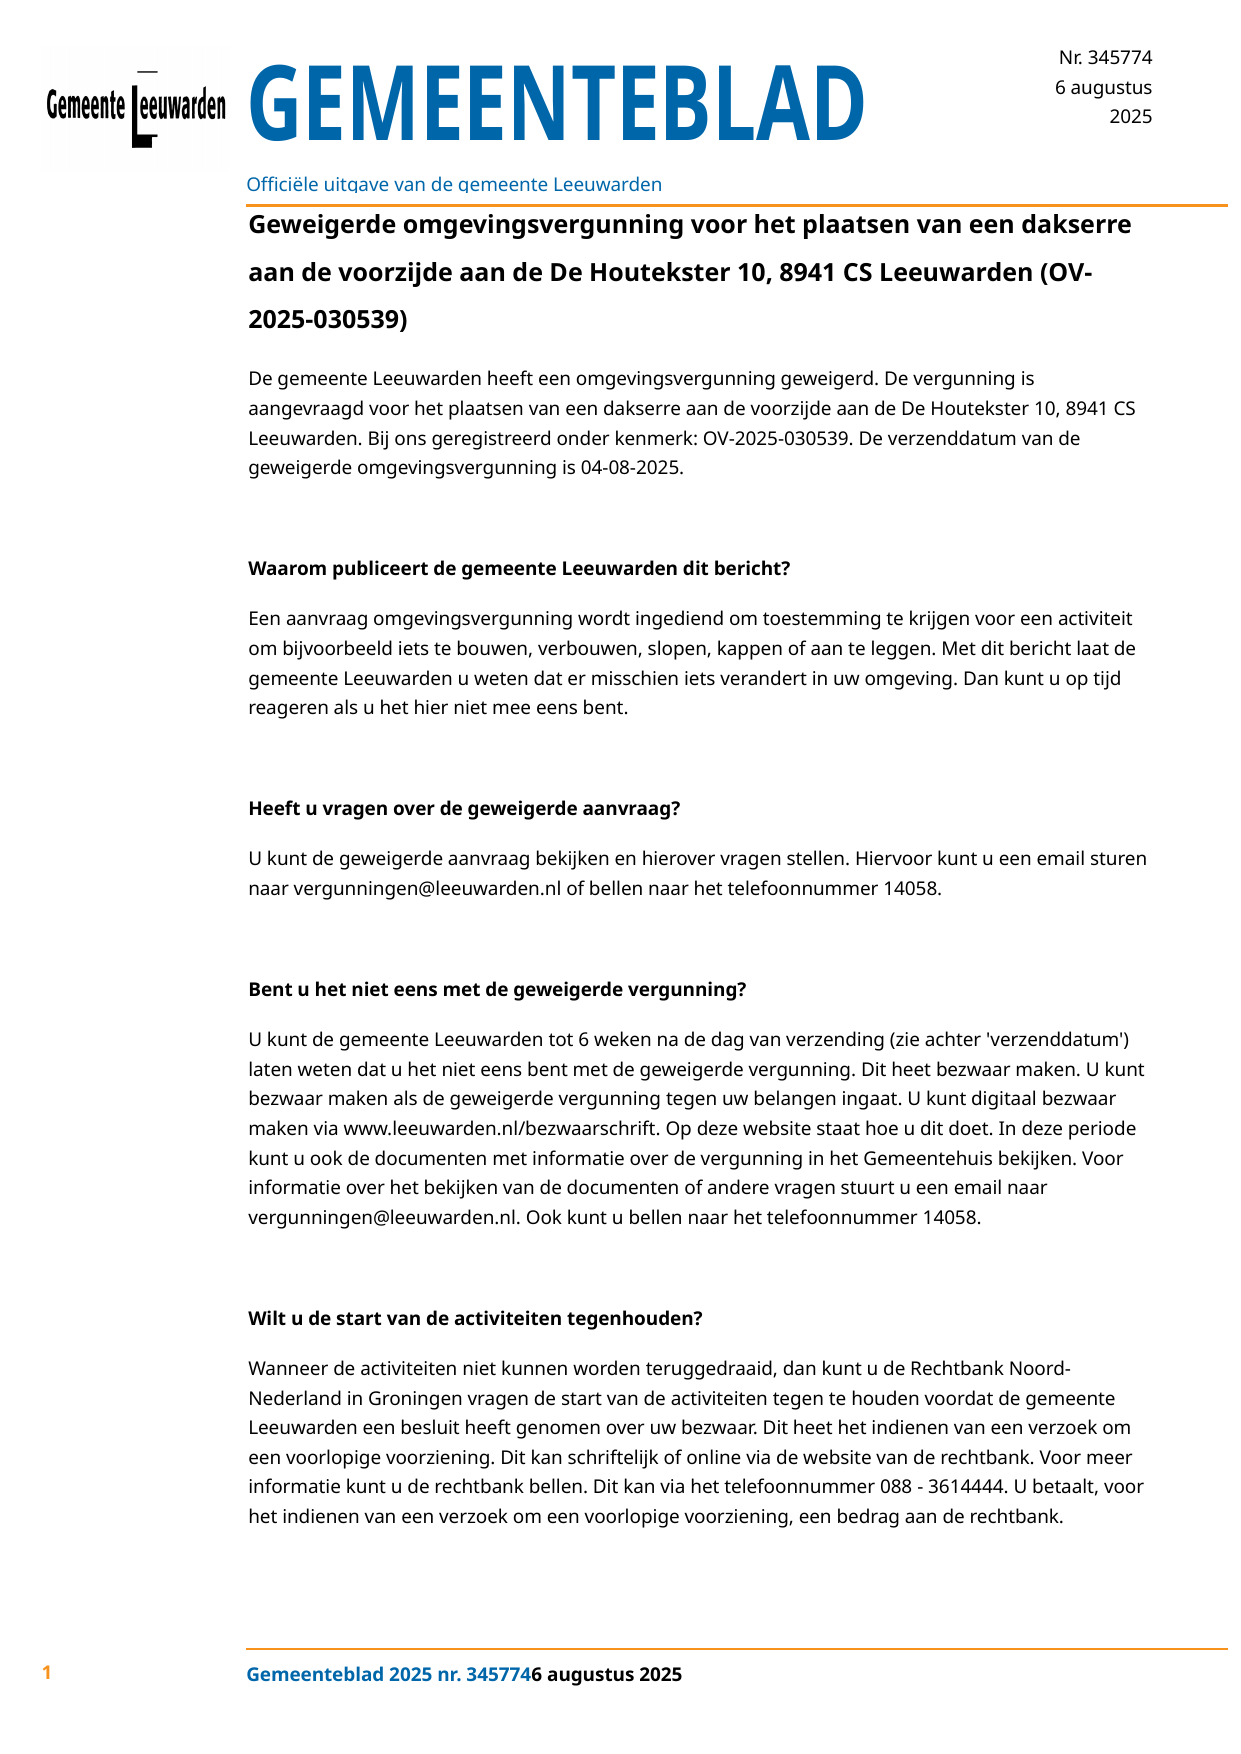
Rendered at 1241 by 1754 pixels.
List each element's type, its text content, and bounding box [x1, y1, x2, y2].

text U kunt de gemeente Leeuwarden tot 6 weken na de dag van verzending (zie achter 'verzenddatum') laten weten dat u het niet eens bent met de geweigerde vergunning. Dit heet bezwaar maken. U kunt bezwaar maken als de geweigerde vergunning tegen uw belangen ingaat. U kunt digitaal bezwaar maken via www.leeuwarden.nl/bezwaarschrift. Op deze website staat hoe u dit doet. In deze periode kunt u ook de documenten met informatie over de vergunning in het Gemeentehuis bekijken. Voor informatie over het bekijken van de documenten of andere vragen stuurt u een email naar vergunningen@leeuwarden.nl. Ook kunt u bellen naar het telefoonnummer 14058. [248, 1026, 1152, 1229]
text Geweigerde omgevingsvergunning voor het plaatsen van een dakserre aan de voorzijde aan de De Houtekster 10, 8941 CS Leeuwarden (OV-2025-030539) [248, 207, 1152, 336]
text Waarom publiceert de gemeente Leeuwarden dit bericht? [248, 555, 1152, 581]
text De gemeente Leeuwarden heeft een omgevingsvergunning geweigerd. De vergunning is aangevraagd voor het plaatsen van een dakserre aan de voorzijde aan de De Houtekster 10, 8941 CS Leeuwarden. Bij ons geregistreerd onder kenmerk: OV-2025-030539. De verzenddatum van de geweigerde omgevingsvergunning is 04-08-2025. [248, 366, 1152, 480]
text Heeft u vragen over de geweigerde aanvraag? [248, 795, 1152, 821]
text Een aanvraag omgevingsvergunning wordt ingediend om toestemming te krijgen voor een activiteit om bijvoorbeeld iets te bouwen, verbouwen, slopen, kappen of aan te leggen. Met dit bericht laat de gemeente Leeuwarden u weten dat er misschien iets verandert in uw omgeving. Dan kunt u op tijd reageren als u het hier niet mee eens bent. [248, 606, 1152, 720]
text Bent u het niet eens met de geweigerde vergunning? [248, 976, 1152, 1002]
text Wilt u de start van de activiteiten tegenhouden? [248, 1305, 1152, 1330]
text U kunt de geweigerde aanvraag bekijken en hierover vragen stellen. Hiervoor kunt u een email sturen naar vergunningen@leeuwarden.nl of bellen naar het telefoonnummer 14058. [248, 846, 1152, 901]
picture [41, 47, 231, 172]
text Wanneer de activiteiten niet kunnen worden teruggedraaid, dan kunt u de Rechtbank Noord-Nederland in Groningen vragen de start van de activiteiten tegen te houden voordat de gemeente Leeuwarden een besluit heeft genomen over uw bezwaar. Dit heet het indienen van een verzoek om een voorlopige voorziening. Dit kan schriftelijk of online via de website van de rechtbank. Voor meer informatie kunt u de rechtbank bellen. Dit kan via het telefoonnummer 088 - 3614444. U betaalt, voor het indienen van een verzoek om een voorlopige voorziening, een bedrag aan de rechtbank. [248, 1355, 1152, 1529]
